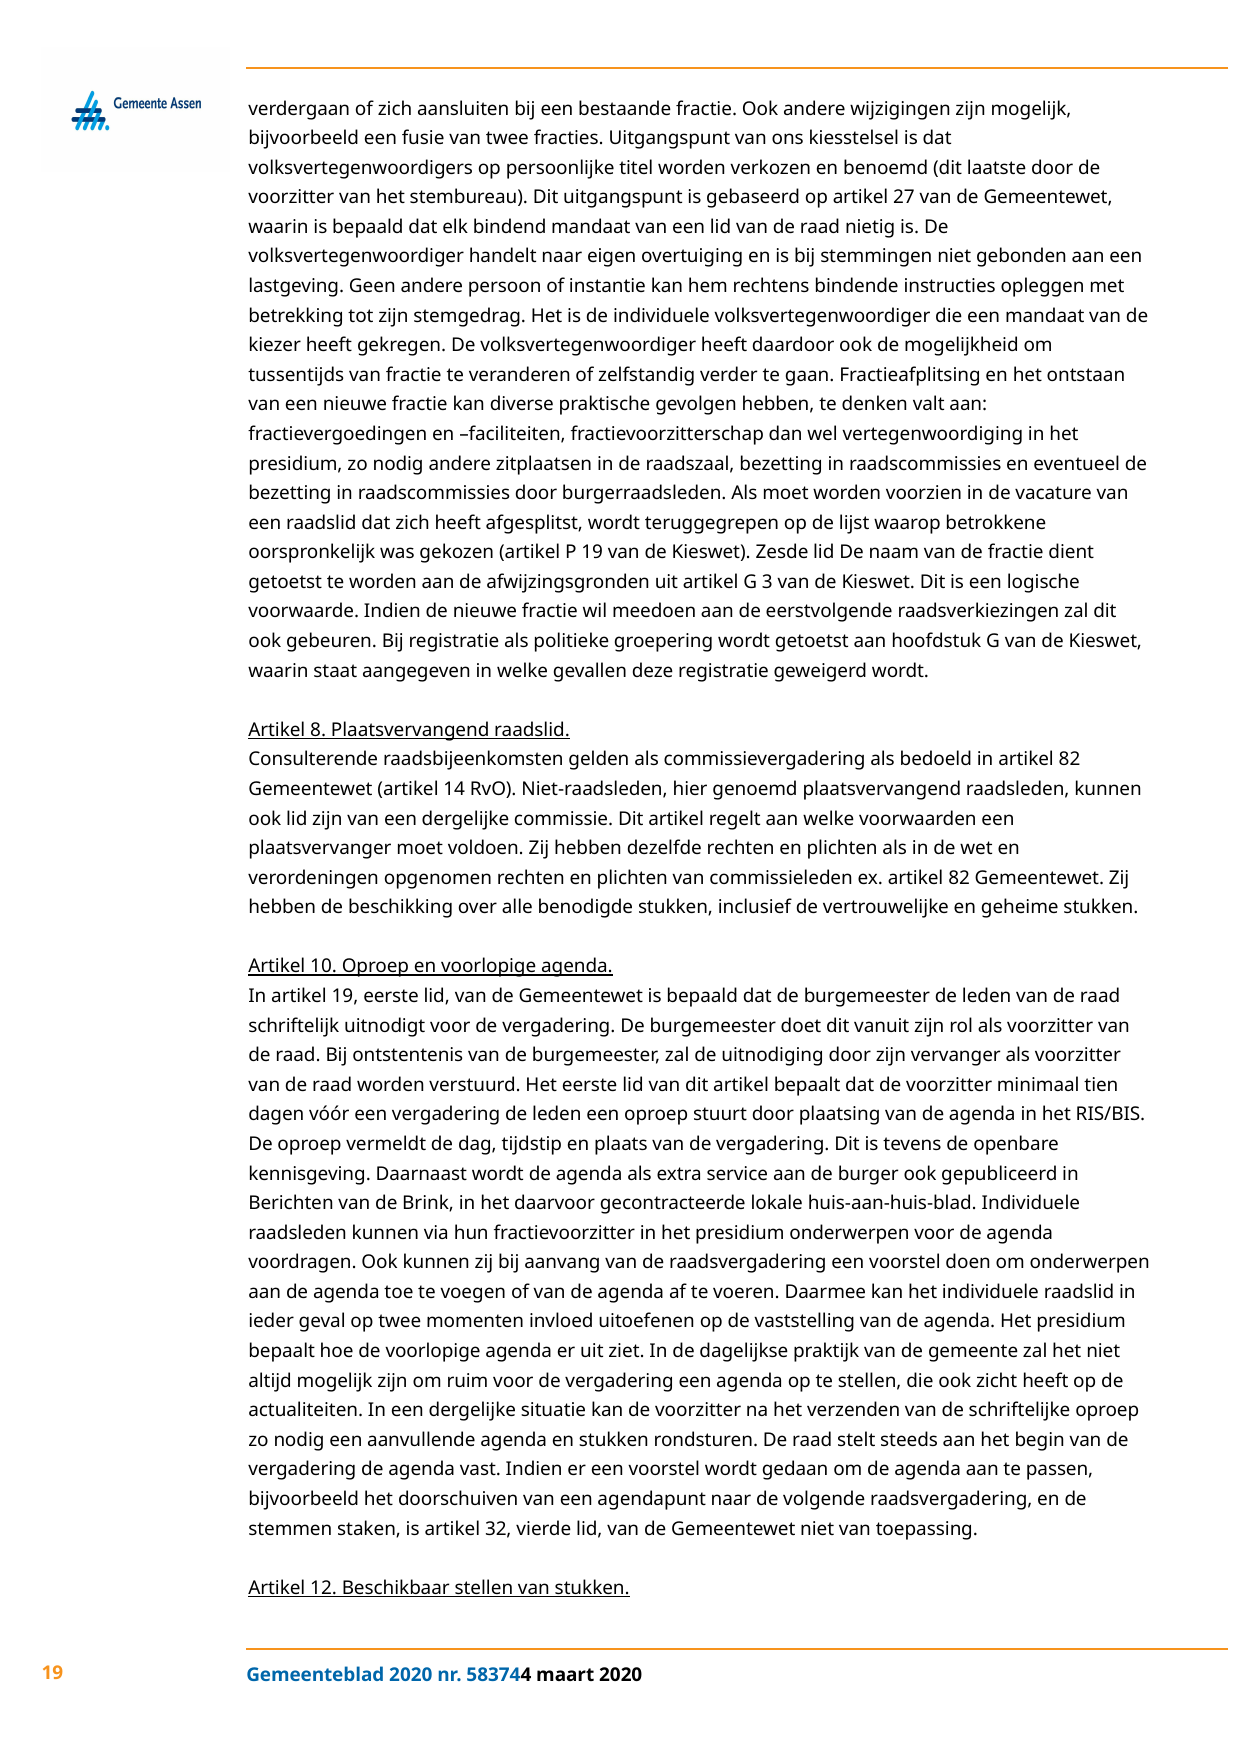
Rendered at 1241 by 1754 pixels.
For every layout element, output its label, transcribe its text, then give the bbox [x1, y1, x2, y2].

text Artikel 12. Beschikbaar stellen van stukken. [248, 1574, 1152, 1600]
text Artikel 8. Plaatsvervangend raadslid. [248, 716, 1152, 742]
text verdergaan of zich aansluiten bij een bestaande fractie. Ook andere wijzigingen zijn mogelijk, bijvoorbeeld een fusie van twee fracties. Uitgangspunt van ons kiesstelsel is dat volksvertegenwoordigers op persoonlijke titel worden verkozen en benoemd (dit laatste door de voorzitter van het stembureau). Dit uitgangspunt is gebaseerd op artikel 27 van de Gemeentewet, waarin is bepaald dat elk bindend mandaat van een lid van de raad nietig is. De volksvertegenwoordiger handelt naar eigen overtuiging en is bij stemmingen niet gebonden aan een lastgeving. Geen andere persoon of instantie kan hem rechtens bindende instructies opleggen met betrekking tot zijn stemgedrag. Het is de individuele volksvertegenwoordiger die een mandaat van de kiezer heeft gekregen. De volksvertegenwoordiger heeft daardoor ook de mogelijkheid om tussentijds van fractie te veranderen of zelfstandig verder te gaan. Fractieafplitsing en het ontstaan van een nieuwe fractie kan diverse praktische gevolgen hebben, te denken valt aan: fractievergoedingen en –faciliteiten, fractievoorzitterschap dan wel vertegenwoordiging in het presidium, zo nodig andere zitplaatsen in de raadszaal, bezetting in raadscommissies en eventueel de bezetting in raadscommissies door burgerraadsleden. Als moet worden voorzien in de vacature van een raadslid dat zich heeft afgesplitst, wordt teruggegrepen op de lijst waarop betrokkene oorspronkelijk was gekozen (artikel P 19 van de Kieswet). Zesde lid De naam van de fractie dient getoetst te worden aan de afwijzingsgronden uit artikel G 3 van de Kieswet. Dit is een logische voorwaarde. Indien de nieuwe fractie wil meedoen aan de eerstvolgende raadsverkiezingen zal dit ook gebeuren. Bij registratie als politieke groepering wordt getoetst aan hoofdstuk G van de Kieswet, waarin staat aangegeven in welke gevallen deze registratie geweigerd wordt. [248, 95, 1152, 683]
text Consulterende raadsbijeenkomsten gelden als commissievergadering als bedoeld in artikel 82 Gemeentewet (artikel 14 RvO). Niet-raadsleden, hier genoemd plaatsvervangend raadsleden, kunnen ook lid zijn van een dergelijke commissie. Dit artikel regelt aan welke voorwaarden een plaatsvervanger moet voldoen. Zij hebben dezelfde rechten en plichten als in de wet en verordeningen opgenomen rechten en plichten van commissieleden ex. artikel 82 Gemeentewet. Zij hebben de beschikking over alle benodigde stukken, inclusief de vertrouwelijke en geheime stukken. [248, 746, 1152, 919]
text In artikel 19, eerste lid, van de Gemeentewet is bepaald dat de burgemeester de leden van de raad schriftelijk uitnodigt voor de vergadering. De burgemeester doet dit vanuit zijn rol als voorzitter van de raad. Bij ontstentenis van de burgemeester, zal de uitnodiging door zijn vervanger als voorzitter van de raad worden verstuurd. Het eerste lid van dit artikel bepaalt dat de voorzitter minimaal tien dagen vóór een vergadering de leden een oproep stuurt door plaatsing van de agenda in het RIS/BIS. De oproep vermeldt de dag, tijdstip en plaats van de vergadering. Dit is tevens de openbare kennisgeving. Daarnaast wordt de agenda als extra service aan de burger ook gepubliceerd in Berichten van de Brink, in het daarvoor gecontracteerde lokale huis-aan-huis-blad. Individuele raadsleden kunnen via hun fractievoorzitter in het presidium onderwerpen voor de agenda voordragen. Ook kunnen zij bij aanvang van de raadsvergadering een voorstel doen om onderwerpen aan de agenda toe te voegen of van de agenda af te voeren. Daarmee kan het individuele raadslid in ieder geval op twee momenten invloed uitoefenen op de vaststelling van de agenda. Het presidium bepaalt hoe de voorlopige agenda er uit ziet. In de dagelijkse praktijk van de gemeente zal het niet altijd mogelijk zijn om ruim voor de vergadering een agenda op te stellen, die ook zicht heeft op de actualiteiten. In een dergelijke situatie kan de voorzitter na het verzenden van de schriftelijke oproep zo nodig een aanvullende agenda en stukken rondsturen. De raad stelt steeds aan het begin van de vergadering de agenda vast. Indien er een voorstel wordt gedaan om de agenda aan te passen, bijvoorbeeld het doorschuiven van een agendapunt naar de volgende raadsvergadering, en de stemmen staken, is artikel 32, vierde lid, van de Gemeentewet niet van toepassing. [248, 982, 1152, 1541]
text Artikel 10. Oproep en voorlopige agenda. [248, 953, 1152, 978]
picture [41, 47, 231, 172]
